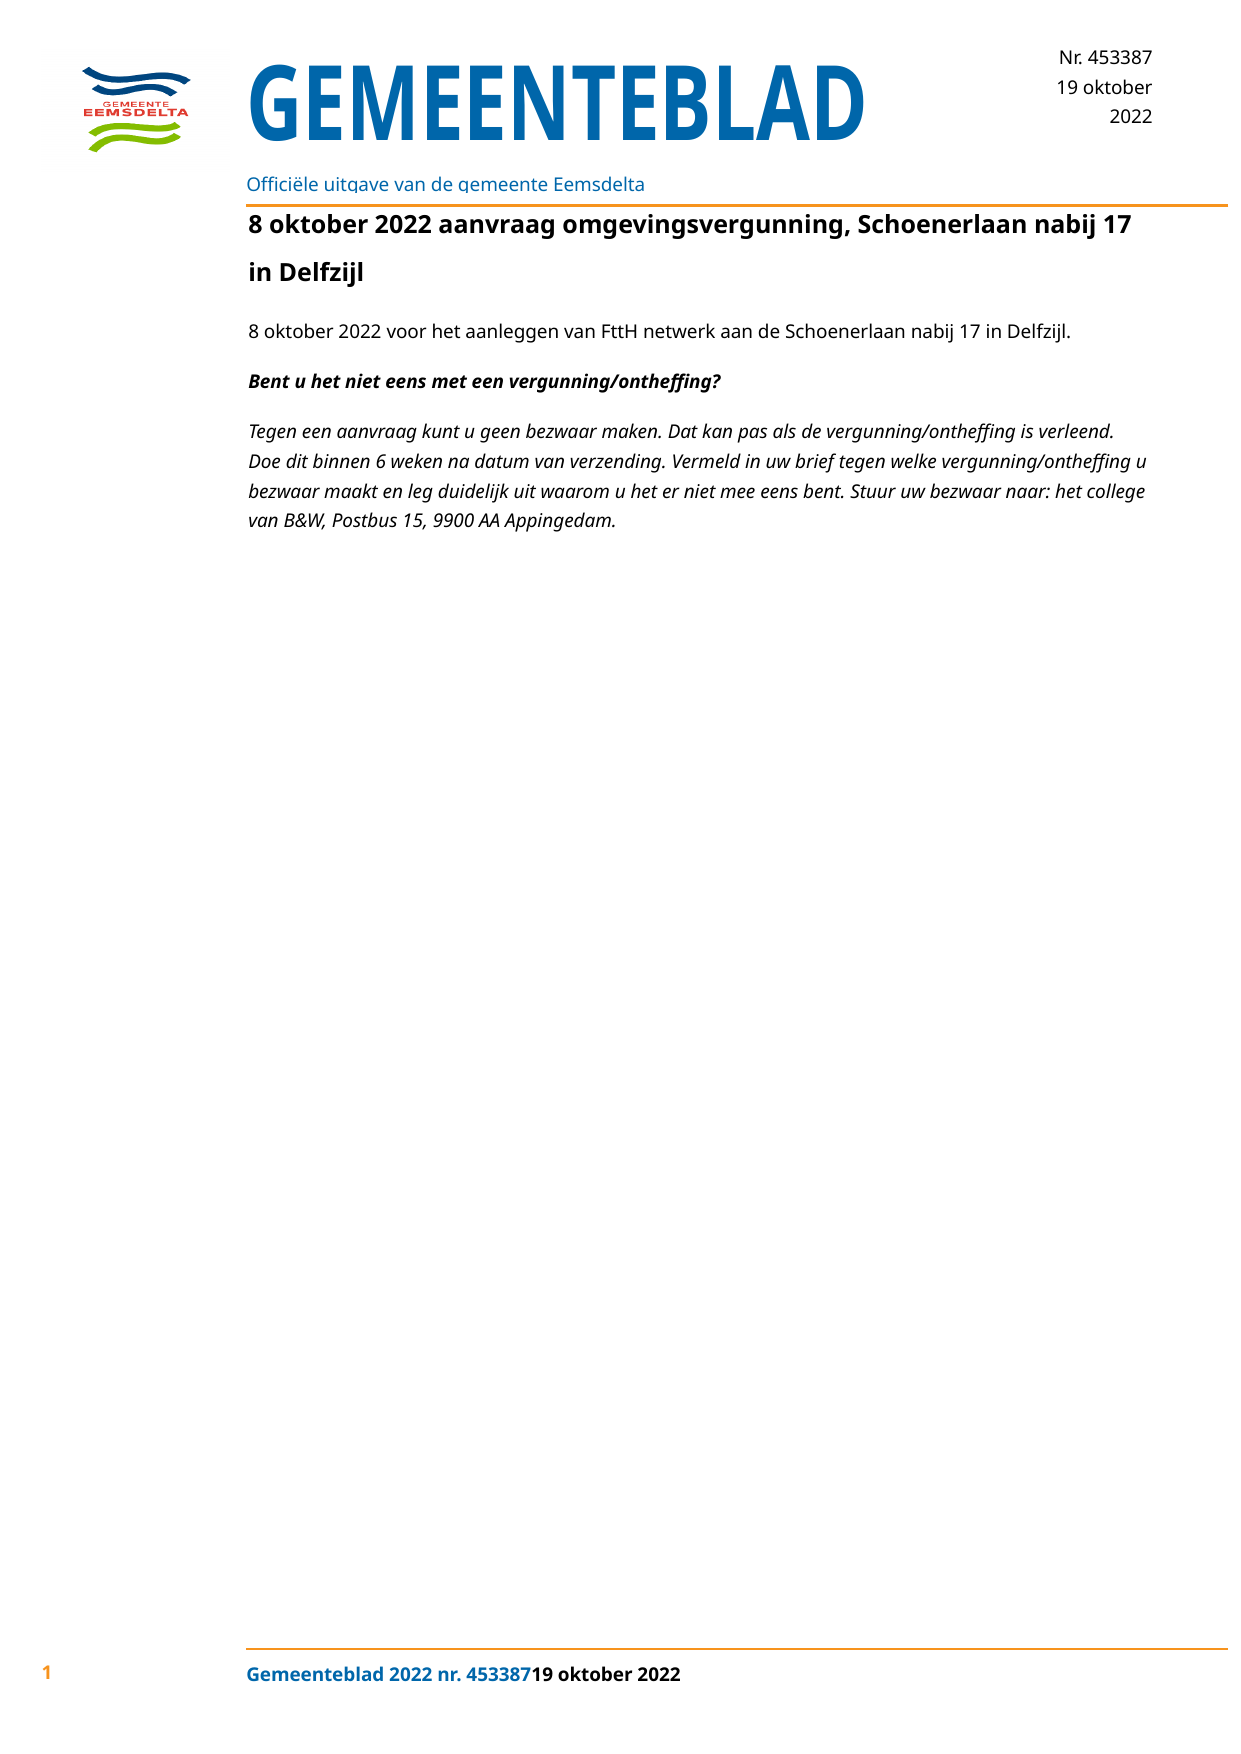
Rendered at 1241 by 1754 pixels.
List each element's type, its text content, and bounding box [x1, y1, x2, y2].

picture [41, 47, 231, 172]
text Bent u het niet eens met een vergunning/ontheffing? [248, 368, 1152, 394]
text 8 oktober 2022 aanvraag omgevingsvergunning, Schoenerlaan nabij 17 in Delfzijl [248, 207, 1152, 288]
text 8 oktober 2022 voor het aanleggen van FttH netwerk aan de Schoenerlaan nabij 17 in Delfzijl. [248, 318, 1152, 344]
text Tegen een aanvraag kunt u geen bezwaar maken. Dat kan pas als de vergunning/ontheffing is verleend. Doe dit binnen 6 weken na datum van verzending. Vermeld in uw brief tegen welke vergunning/ontheffing u bezwaar maakt en leg duidelijk uit waarom u het er niet mee eens bent. Stuur uw bezwaar naar: het college van B&W, Postbus 15, 9900 AA Appingedam. [248, 419, 1152, 533]
